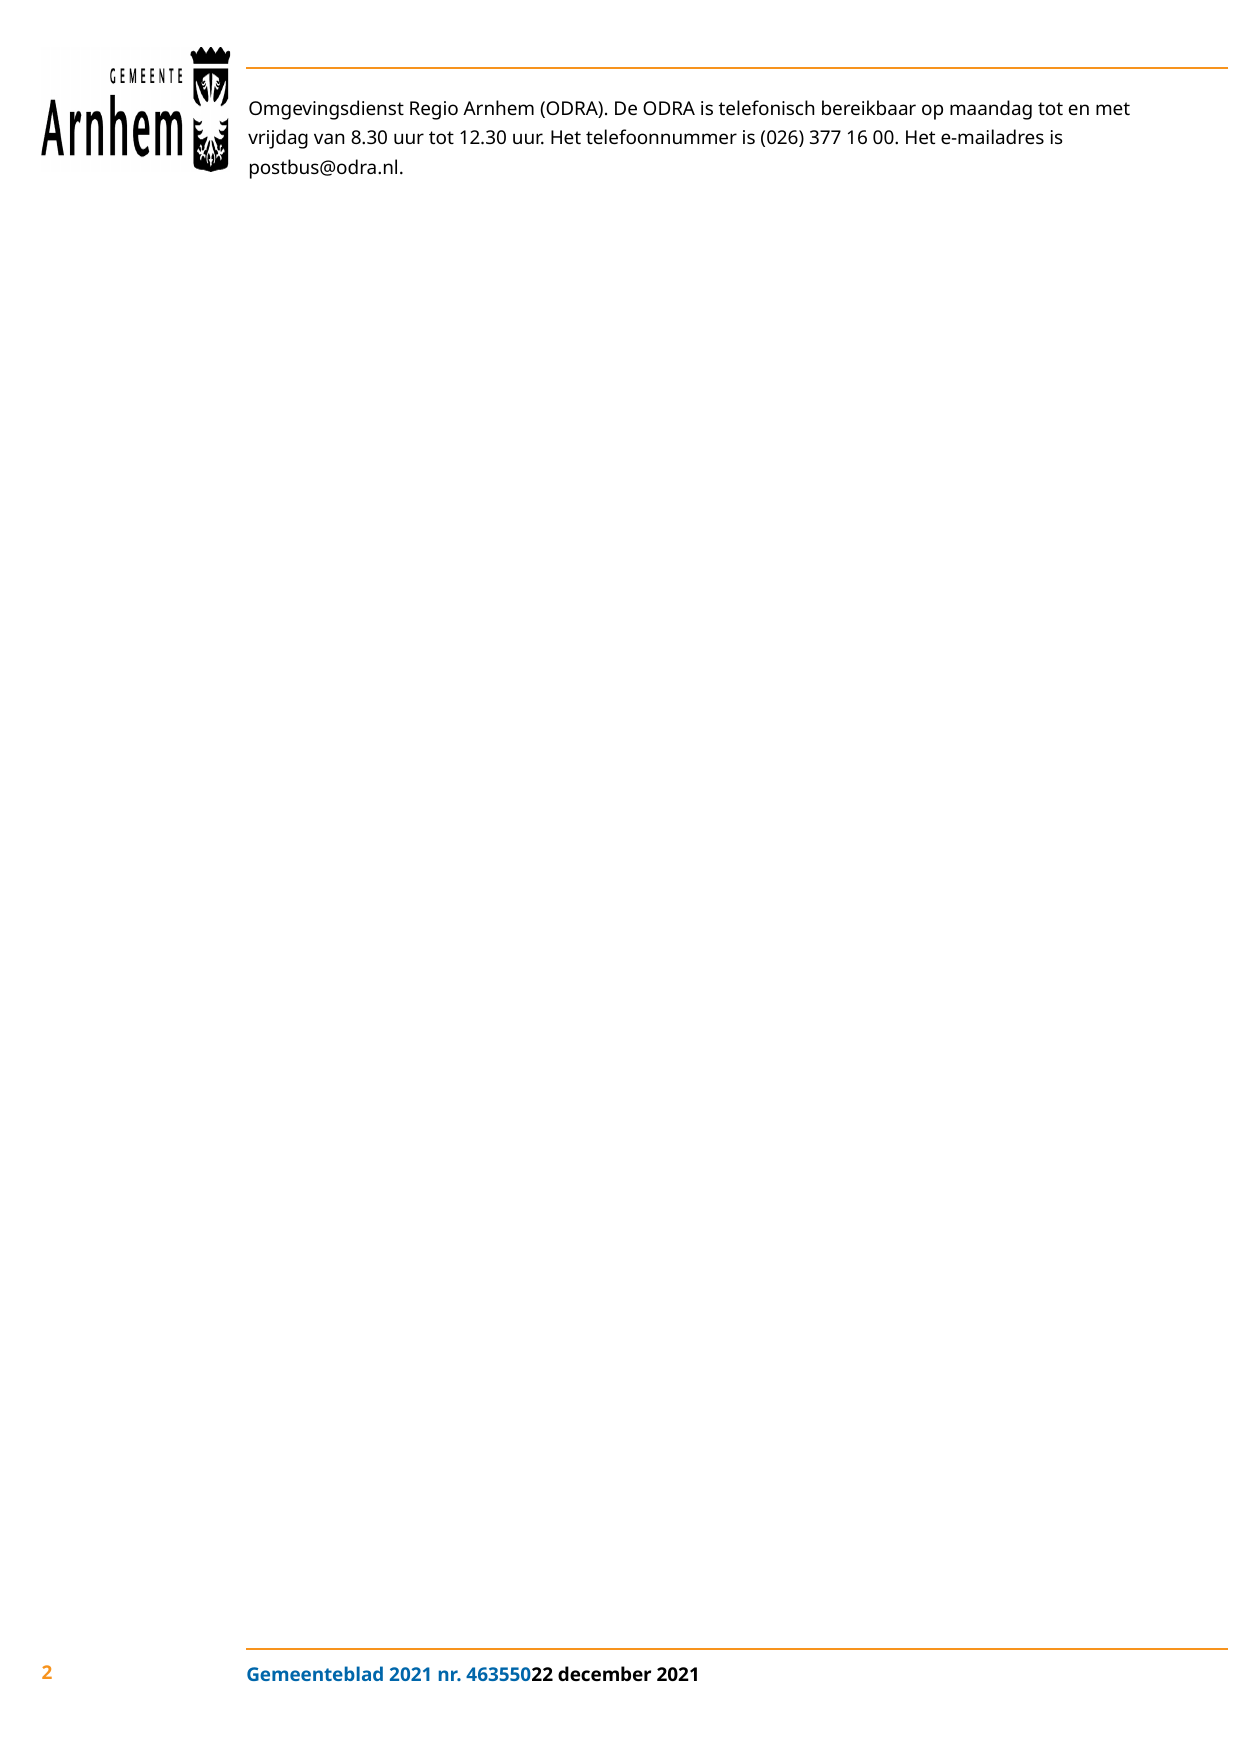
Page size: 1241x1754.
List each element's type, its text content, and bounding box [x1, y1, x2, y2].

picture [41, 47, 231, 172]
text Omgevingsdienst Regio Arnhem (ODRA). De ODRA is telefonisch bereikbaar op maandag tot en met vrijdag van 8.30 uur tot 12.30 uur. Het telefoonnummer is (026) 377 16 00. Het e-mailadres is postbus@odra.nl. [248, 95, 1152, 180]
